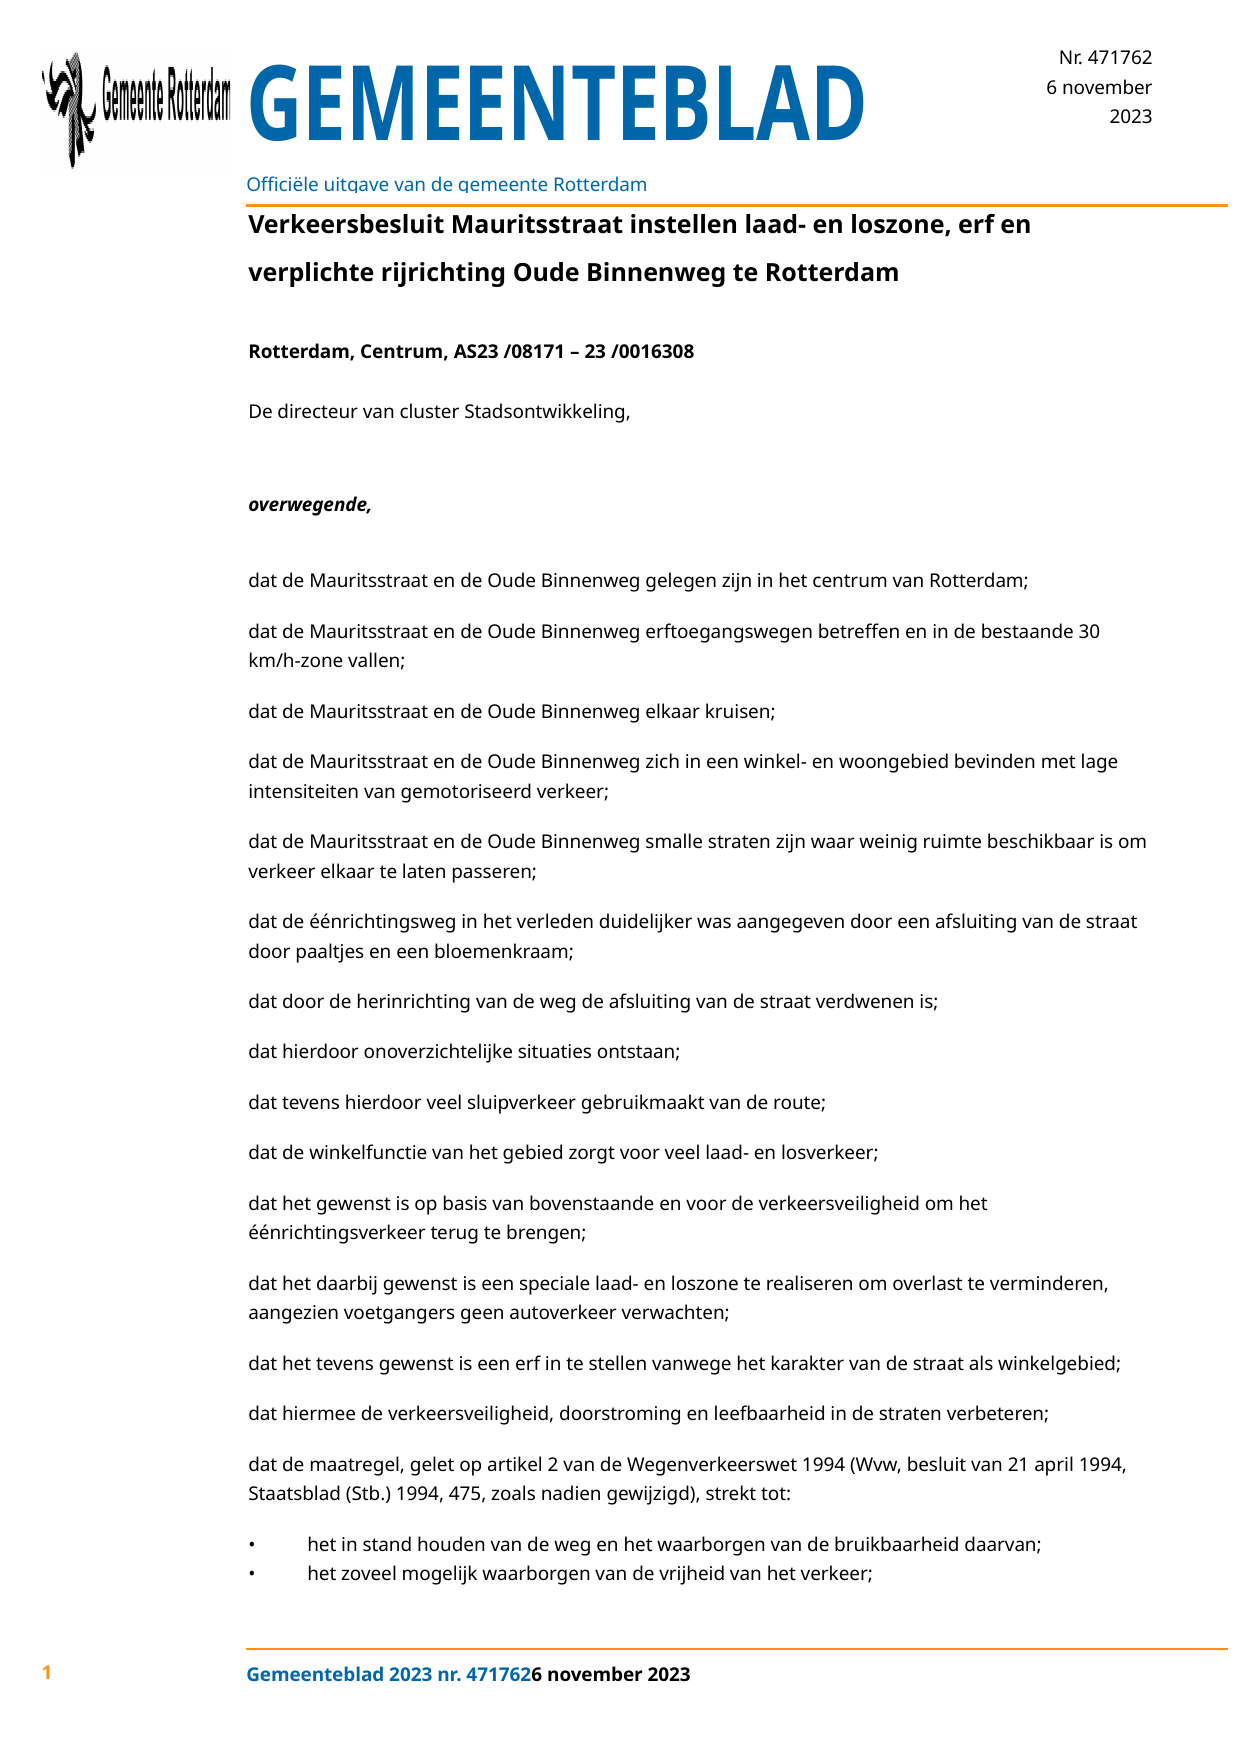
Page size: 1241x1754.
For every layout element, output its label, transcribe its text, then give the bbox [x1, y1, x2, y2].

text dat het daarbij gewenst is een speciale laad- en loszone te realiseren om overlast te verminderen, aangezien voetgangers geen autoverkeer verwachten; [248, 1270, 1152, 1325]
list het zoveel mogelijk waarborgen van de vrijheid van het verkeer; [248, 1560, 1152, 1586]
text dat tevens hierdoor veel sluipverkeer gebruikmaakt van de route; [248, 1089, 1152, 1115]
text dat hierdoor onoverzichtelijke situaties ontstaan; [248, 1039, 1152, 1064]
text dat de maatregel, gelet op artikel 2 van de Wegenverkeerswet 1994 (Wvw, besluit van 21 april 1994, Staatsblad (Stb.) 1994, 475, zoals nadien gewijzigd), strekt tot: [248, 1451, 1152, 1506]
text dat door de herinrichting van de weg de afsluiting van de straat verdwenen is; [248, 988, 1152, 1014]
text dat de Mauritsstraat en de Oude Binnenweg zich in een winkel- en woongebied bevinden met lage intensiteiten van gemotoriseerd verkeer; [248, 748, 1152, 804]
text dat de Mauritsstraat en de Oude Binnenweg smalle straten zijn waar weinig ruimte beschikbaar is om verkeer elkaar te laten passeren; [248, 828, 1152, 884]
text dat hiermee de verkeersveiligheid, doorstroming en leefbaarheid in de straten verbeteren; [248, 1400, 1152, 1426]
text dat het tevens gewenst is een erf in te stellen vanwege het karakter van de straat als winkelgebied; [248, 1350, 1152, 1376]
text De directeur van cluster Stadsontwikkeling, [248, 398, 1152, 423]
text dat het gewenst is op basis van bovenstaande en voor de verkeersveiligheid om het éénrichtingsverkeer terug te brengen; [248, 1190, 1152, 1245]
text dat de éénrichtingsweg in het verleden duidelijker was aangegeven door een afsluiting van de straat door paaltjes en een bloemenkraam; [248, 908, 1152, 964]
text dat de Mauritsstraat en de Oude Binnenweg erftoegangswegen betreffen en in de bestaande 30 km/h-zone vallen; [248, 618, 1152, 673]
text dat de winkelfunctie van het gebied zorgt voor veel laad- en losverkeer; [248, 1139, 1152, 1165]
text overwegende, [248, 491, 1152, 517]
picture [41, 47, 231, 172]
list het in stand houden van de weg en het waarborgen van de bruikbaarheid daarvan; [248, 1531, 1152, 1557]
text Verkeersbesluit Mauritsstraat instellen laad- en loszone, erf en verplichte rijrichting Oude Binnenweg te Rotterdam [248, 207, 1152, 288]
text dat de Mauritsstraat en de Oude Binnenweg elkaar kruisen; [248, 698, 1152, 724]
text dat de Mauritsstraat en de Oude Binnenweg gelegen zijn in het centrum van Rotterdam; [248, 567, 1152, 593]
text Rotterdam, Centrum, AS23 /08171 – 23 /0016308 [248, 339, 1152, 364]
